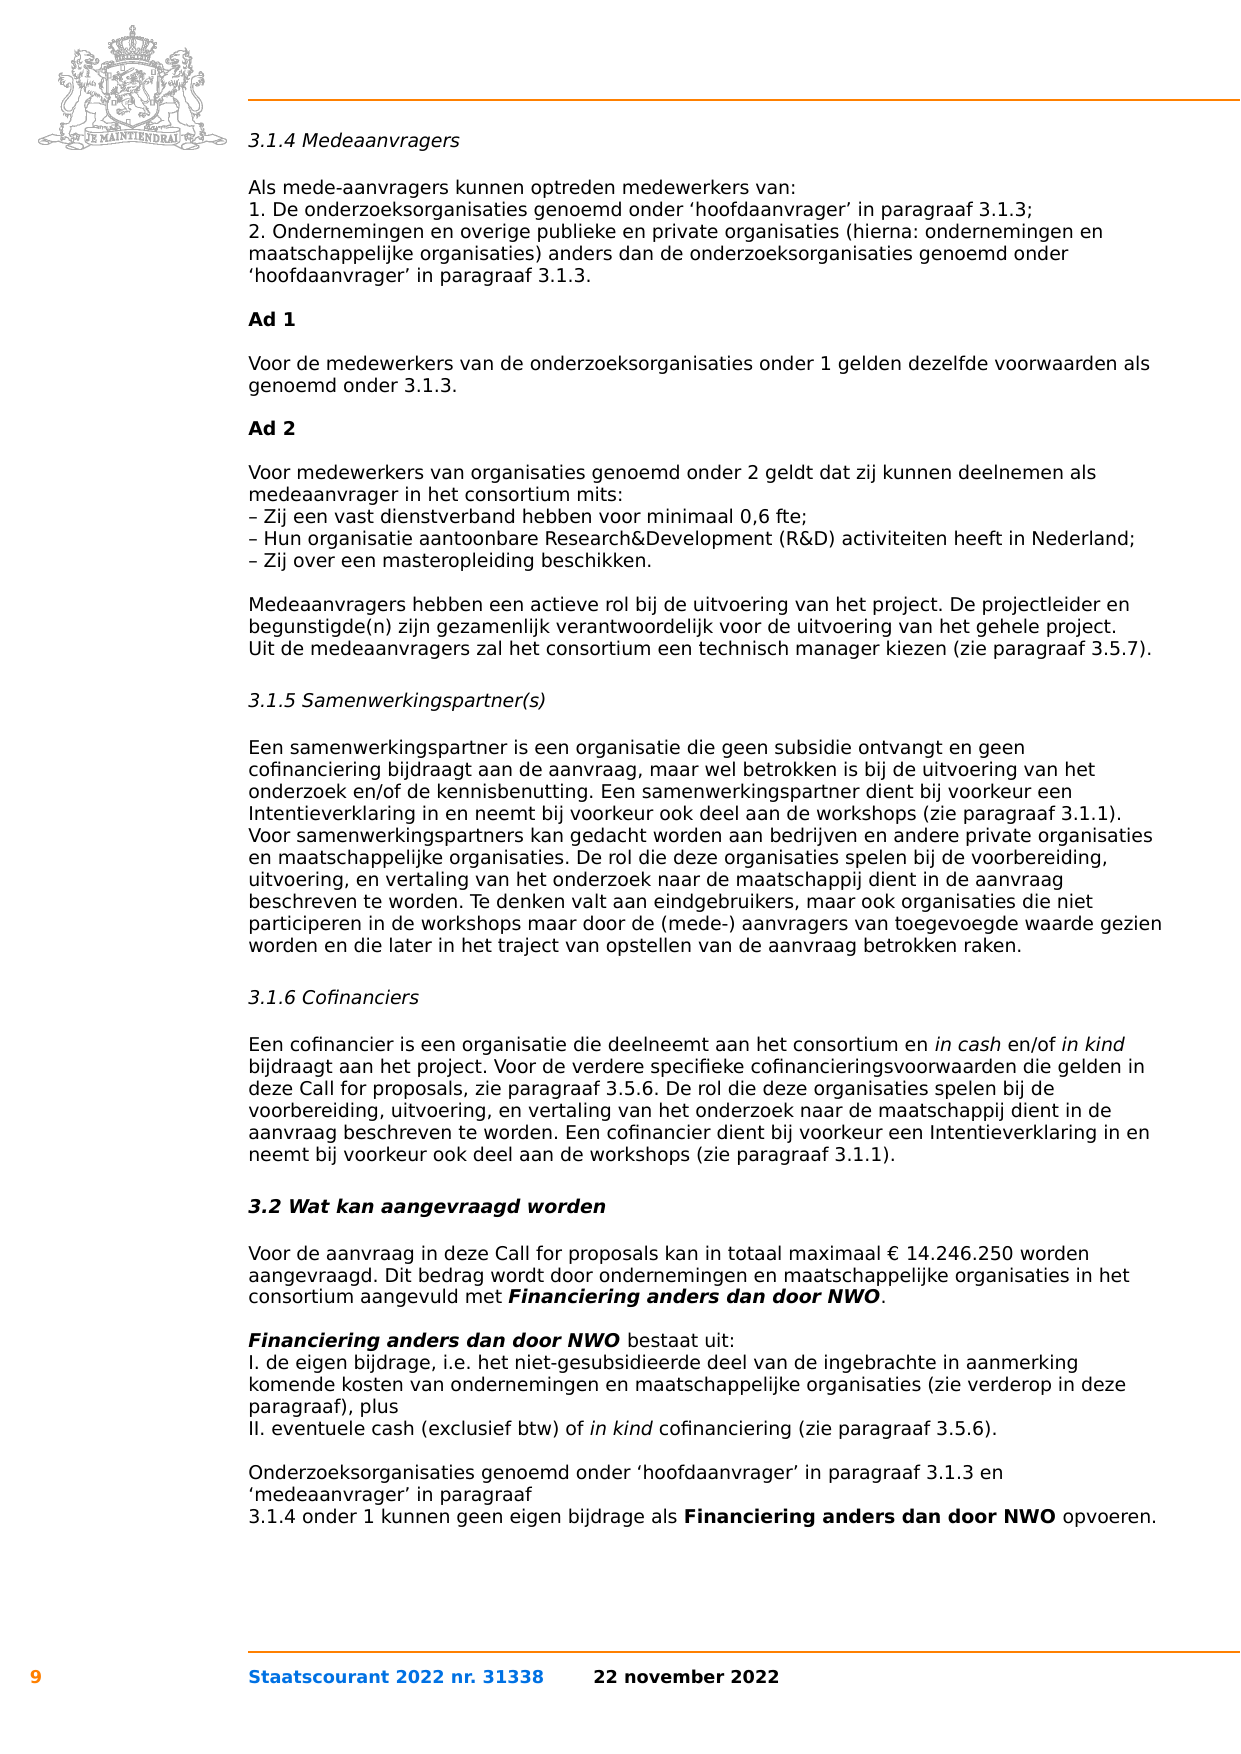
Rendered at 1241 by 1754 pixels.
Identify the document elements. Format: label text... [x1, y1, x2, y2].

subtitle 3.1.5 Samenwerkingspartner(s) [248, 690, 1163, 712]
text Een cofinancier is een organisatie die deelneemt aan het consortium en in cash en/of in kind bijdraagt aan het project. Voor de verdere specifieke cofinancieringsvoorwaarden die gelden in deze Call for proposals, zie paragraaf 3.5.6. De rol die deze organisaties spelen bij de voorbereiding, uitvoering, en vertaling van het onderzoek naar de maatschappij dient in de aanvraag beschreven te worden. Een cofinancier dient bij voorkeur een Intentieverklaring in en neemt bij voorkeur ook deel aan de workshops (zie paragraaf 3.1.1). [248, 1034, 1163, 1166]
text Voor de medewerkers van de onderzoeksorganisaties onder 1 gelden dezelfde voorwaarden als genoemd onder 3.1.3. [248, 352, 1163, 396]
text Financiering anders dan door NWO bestaat uit: [248, 1330, 1163, 1352]
subtitle Ad 2 [248, 418, 1163, 440]
text 1. De onderzoeksorganisaties genoemd onder ‘hoofdaanvrager’ in paragraaf 3.1.3; [248, 199, 1163, 221]
text II. eventuele cash (exclusief btw) of in kind cofinanciering (zie paragraaf 3.5.6). [248, 1418, 1163, 1440]
subtitle 3.1.6 Cofinanciers [248, 987, 1163, 1009]
subtitle Ad 1 [248, 309, 1163, 331]
text – Zij een vast dienstverband hebben voor minimaal 0,6 fte; [248, 506, 1163, 528]
text Medeaanvragers hebben een actieve rol bij de uitvoering van het project. De projectleider en begunstigde(n) zijn gezamenlijk verantwoordelijk voor de uitvoering van het gehele project. [248, 594, 1163, 638]
text Voor de aanvraag in deze Call for proposals kan in totaal maximaal € 14.246.250 worden aangevraagd. Dit bedrag wordt door ondernemingen en maatschappelijke organisaties in het consortium aangevuld met Financiering anders dan door NWO. [248, 1242, 1163, 1308]
text – Hun organisatie aantoonbare Research&Development (R&D) activiteiten heeft in Nederland; [248, 528, 1163, 550]
text – Zij over een masteropleiding beschikken. [248, 550, 1163, 572]
text 3.1.4 onder 1 kunnen geen eigen bijdrage als Financiering anders dan door NWO opvoeren. [248, 1506, 1163, 1528]
picture [38, 25, 227, 150]
subtitle 3.1.4 Medeaanvragers [248, 130, 1163, 152]
text Uit de medeaanvragers zal het consortium een technisch manager kiezen (zie paragraaf 3.5.7). [248, 638, 1163, 660]
text 2. Ondernemingen en overige publieke en private organisaties (hierna: ondernemingen en maatschappelijke organisaties) anders dan de onderzoeksorganisaties genoemd onder ‘hoofdaanvrager’ in paragraaf 3.1.3. [248, 221, 1163, 287]
text Een samenwerkingspartner is een organisatie die geen subsidie ontvangt en geen cofinanciering bijdraagt aan de aanvraag, maar wel betrokken is bij de uitvoering van het onderzoek en/of de kennisbenutting. Een samenwerkingspartner dient bij voorkeur een Intentieverklaring in en neemt bij voorkeur ook deel aan de workshops (zie paragraaf 3.1.1). Voor samenwerkingspartners kan gedacht worden aan bedrijven en andere private organisaties en maatschappelijke organisaties. De rol die deze organisaties spelen bij de voorbereiding, uitvoering, en vertaling van het onderzoek naar de maatschappij dient in de aanvraag beschreven te worden. Te denken valt aan eindgebruikers, maar ook organisaties die niet participeren in de workshops maar door de (mede-) aanvragers van toegevoegde waarde gezien worden en die later in het traject van opstellen van de aanvraag betrokken raken. [248, 737, 1163, 957]
text Als mede-aanvragers kunnen optreden medewerkers van: [248, 177, 1163, 199]
text Onderzoeksorganisaties genoemd onder ‘hoofdaanvrager’ in paragraaf 3.1.3 en ‘medeaanvrager’ in paragraaf [248, 1462, 1163, 1506]
subtitle 3.2 Wat kan aangevraagd worden [248, 1196, 1163, 1217]
text Voor medewerkers van organisaties genoemd onder 2 geldt dat zij kunnen deelnemen als medeaanvrager in het consortium mits: [248, 462, 1163, 506]
text I. de eigen bijdrage, i.e. het niet-gesubsidieerde deel van de ingebrachte in aanmerking komende kosten van ondernemingen en maatschappelijke organisaties (zie verderop in deze paragraaf), plus [248, 1352, 1163, 1418]
